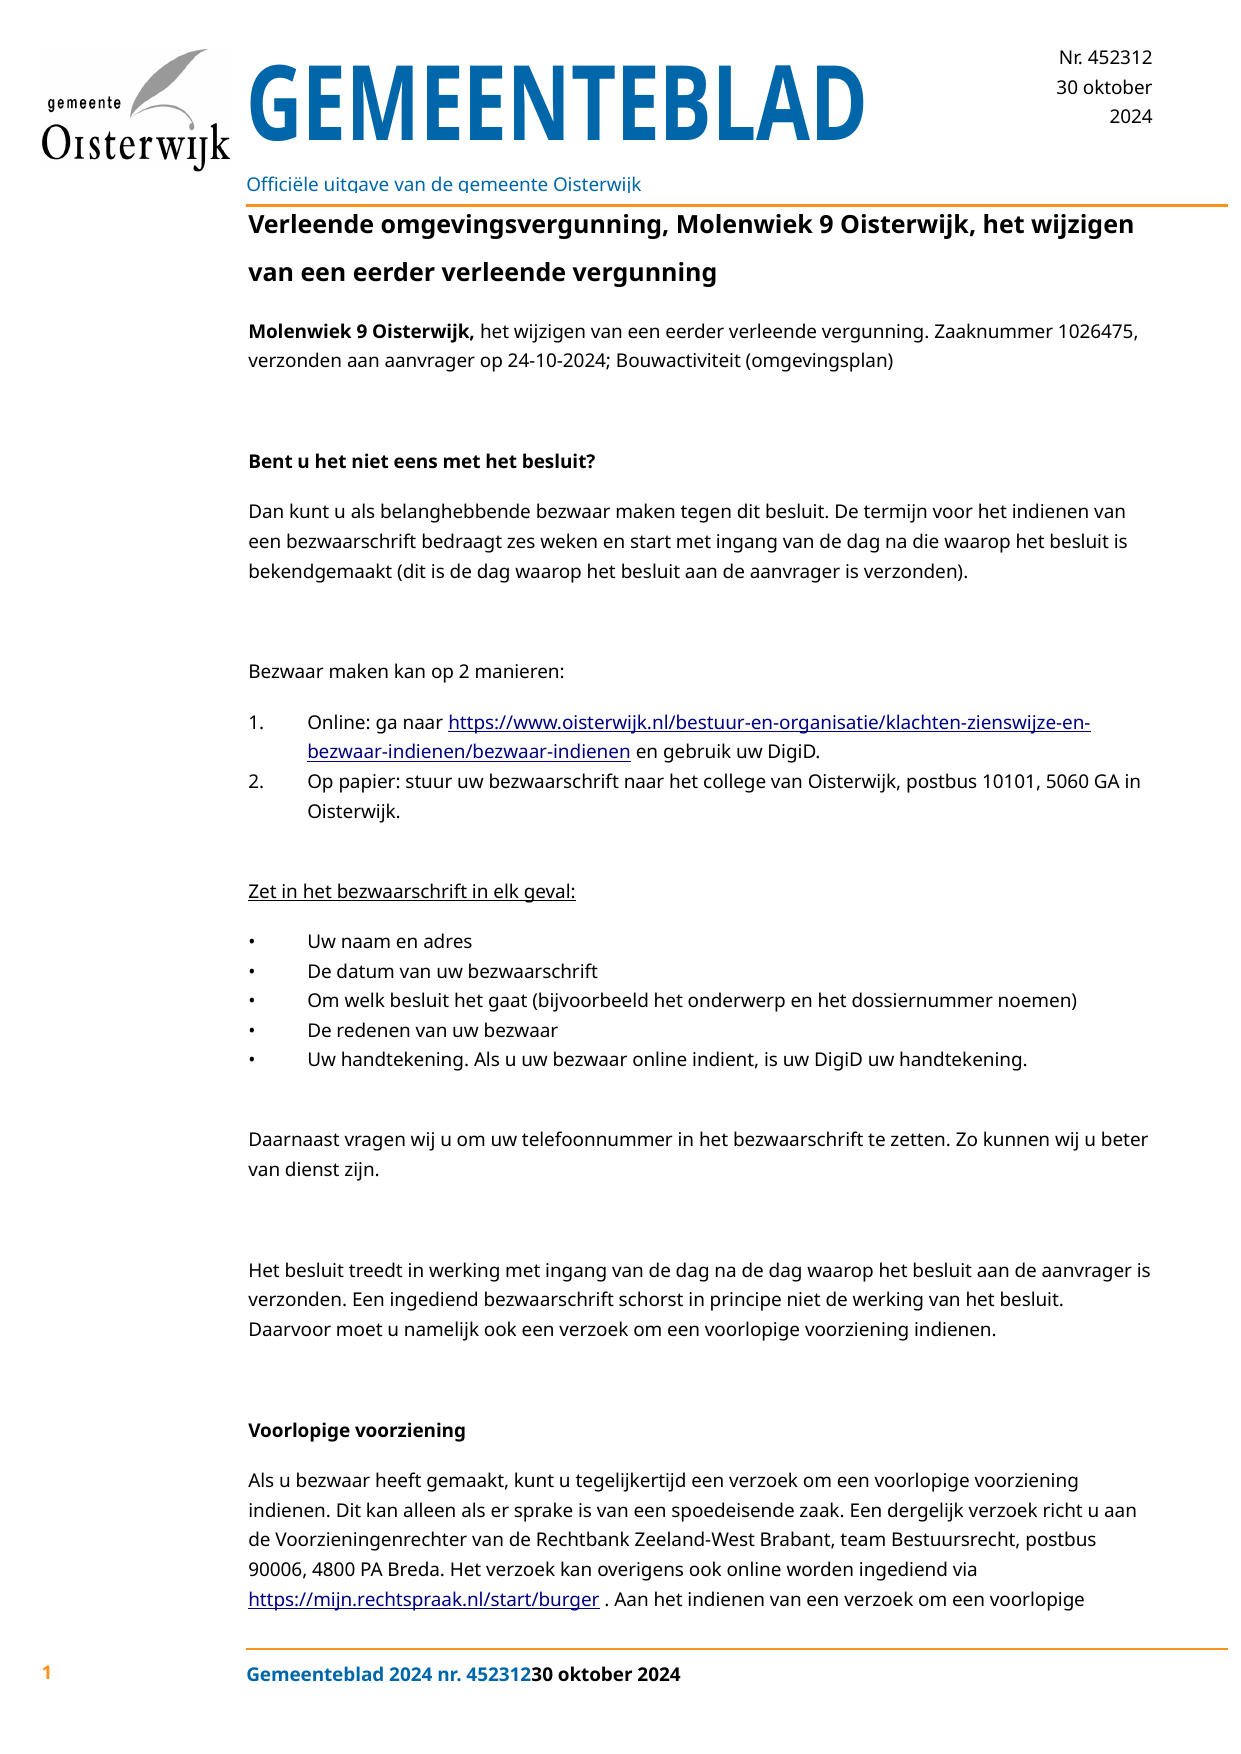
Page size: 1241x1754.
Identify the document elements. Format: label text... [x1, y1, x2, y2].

list Uw naam en adres [248, 928, 1152, 954]
text Het besluit treedt in werking met ingang van de dag na de dag waarop het besluit aan de aanvrager is verzonden. Een ingediend bezwaarschrift schorst in principe niet de werking van het besluit. Daarvoor moet u namelijk ook een verzoek om een voorlopige voorziening indienen. [248, 1257, 1152, 1342]
text Molenwiek 9 Oisterwijk, het wijzigen van een eerder verleende vergunning. Zaaknummer 1026475, verzonden aan aanvrager op 24-10-2024; Bouwactiviteit (omgevingsplan) [248, 318, 1152, 373]
text Daarnaast vragen wij u om uw telefoonnummer in het bezwaarschrift te zetten. Zo kunnen wij u beter van dienst zijn. [248, 1127, 1152, 1182]
list De redenen van uw bezwaar [248, 1017, 1152, 1043]
text Verleende omgevingsvergunning, Molenwiek 9 Oisterwijk, het wijzigen van een eerder verleende vergunning [248, 207, 1152, 288]
text Voorlopige voorziening [248, 1417, 1152, 1443]
list Uw handtekening. Als u uw bezwaar online indient, is uw DigiD uw handtekening. [248, 1047, 1152, 1072]
list De datum van uw bezwaarschrift [248, 958, 1152, 984]
list Online: ga naar https://www.oisterwijk.nl/bestuur-en-organisatie/klachten-zienswijze-en-bezwaar-indienen/bezwaar-indienen en gebruik uw DigiD. [248, 709, 1152, 764]
text Dan kunt u als belanghebbende bezwaar maken tegen dit besluit. De termijn voor het indienen van een bezwaarschrift bedraagt zes weken en start met ingang van de dag na die waarop het besluit is bekendgemaakt (dit is de dag waarop het besluit aan de aanvrager is verzonden). [248, 499, 1152, 584]
list Om welk besluit het gaat (bijvoorbeeld het onderwerp en het dossiernummer noemen) [248, 987, 1152, 1013]
text Zet in het bezwaarschrift in elk geval: [248, 878, 1152, 904]
text Als u bezwaar heeft gemaakt, kunt u tegelijkertijd een verzoek om een voorlopige voorziening indienen. Dit kan alleen als er sprake is van een spoedeisende zaak. Een dergelijk verzoek richt u aan de Voorzieningenrechter van de Rechtbank Zeeland-West Brabant, team Bestuursrecht, postbus 90006, 4800 PA Breda. Het verzoek kan overigens ook online worden ingediend via https://mijn.rechtspraak.nl/start/burger . Aan het indienen van een verzoek om een voorlopige [248, 1467, 1152, 1612]
text Bent u het niet eens met het besluit? [248, 448, 1152, 474]
text Bezwaar maken kan op 2 manieren: [248, 659, 1152, 684]
list Op papier: stuur uw bezwaarschrift naar het college van Oisterwijk, postbus 10101, 5060 GA in Oisterwijk. [248, 768, 1152, 824]
picture [41, 47, 231, 172]
